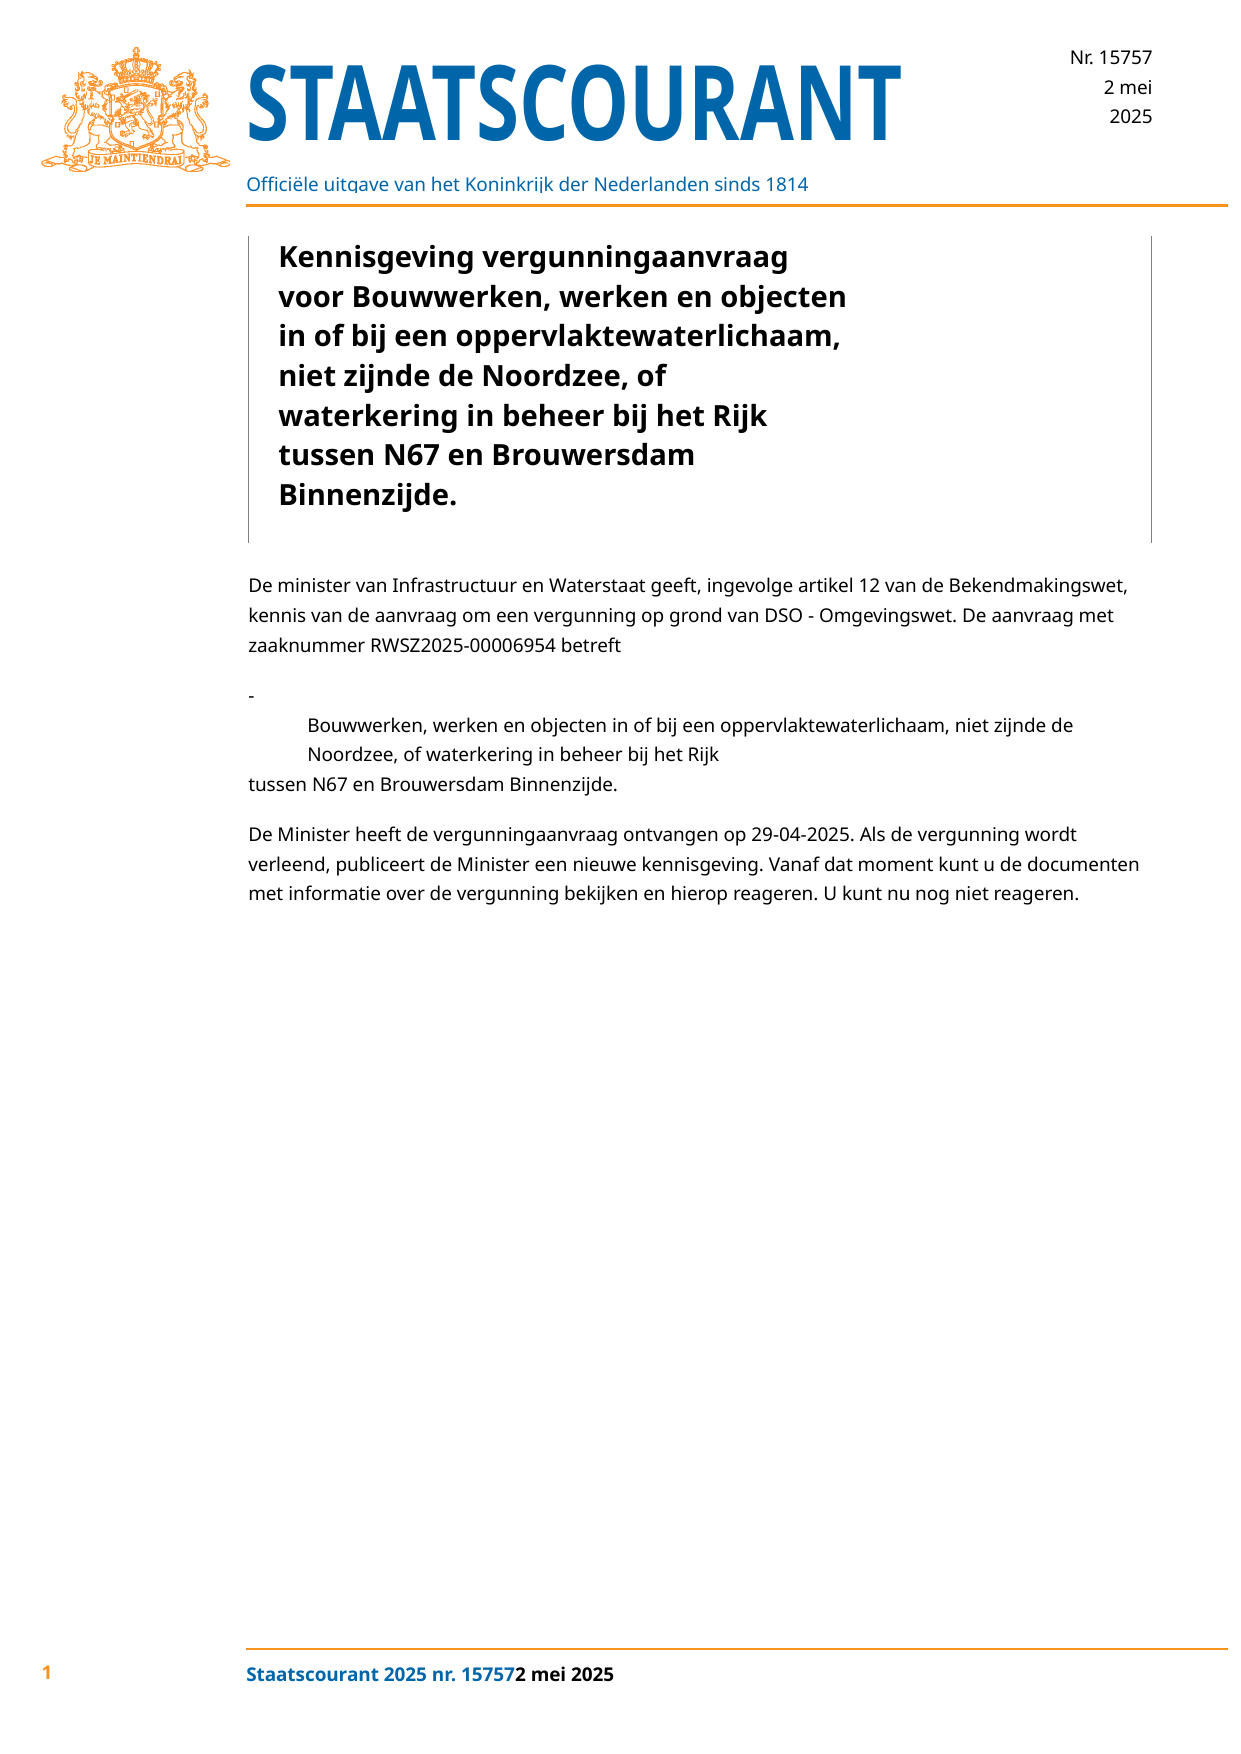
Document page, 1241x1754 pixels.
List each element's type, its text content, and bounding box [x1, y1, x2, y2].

picture [41, 47, 231, 172]
table_header [850, 236, 912, 413]
list Bouwwerken, werken en objecten in of bij een oppervlaktewaterlichaam, niet zijnde de Noordzee, of waterkering in beheer bij het Rijk [248, 712, 1152, 767]
text tussen N67 en Brouwersdam Binnenzijde. [248, 771, 1152, 797]
text De Minister heeft de vergunningaanvraag ontvangen op 29-04-2025. Als de vergunning wordt verleend, publiceert de Minister een nieuwe kennisgeving. Vanaf dat moment kunt u de documenten met informatie over de vergunning bekijken en hierop reageren. U kunt nu nog niet reageren. [248, 821, 1152, 906]
picture [912, 236, 1090, 414]
table_header Kennisgeving vergunningaanvraag voor Bouwwerken, werken en objecten in of bij een oppervlaktewaterlichaam, niet zijnde de Noordzee, of waterkering in beheer bij het Rijk tussen N67 en Brouwersdam Binnenzijde. [249, 236, 850, 543]
text De minister van Infrastructuur en Waterstaat geeft, ingevolge artikel 12 van de Bekendmakingswet, kennis van de aanvraag om een vergunning op grond van DSO - Omgevingswet. De aanvraag met zaaknummer RWSZ2025-00006954 betreft [248, 573, 1152, 658]
table_header [1090, 236, 1151, 413]
table_header [850, 414, 1151, 543]
